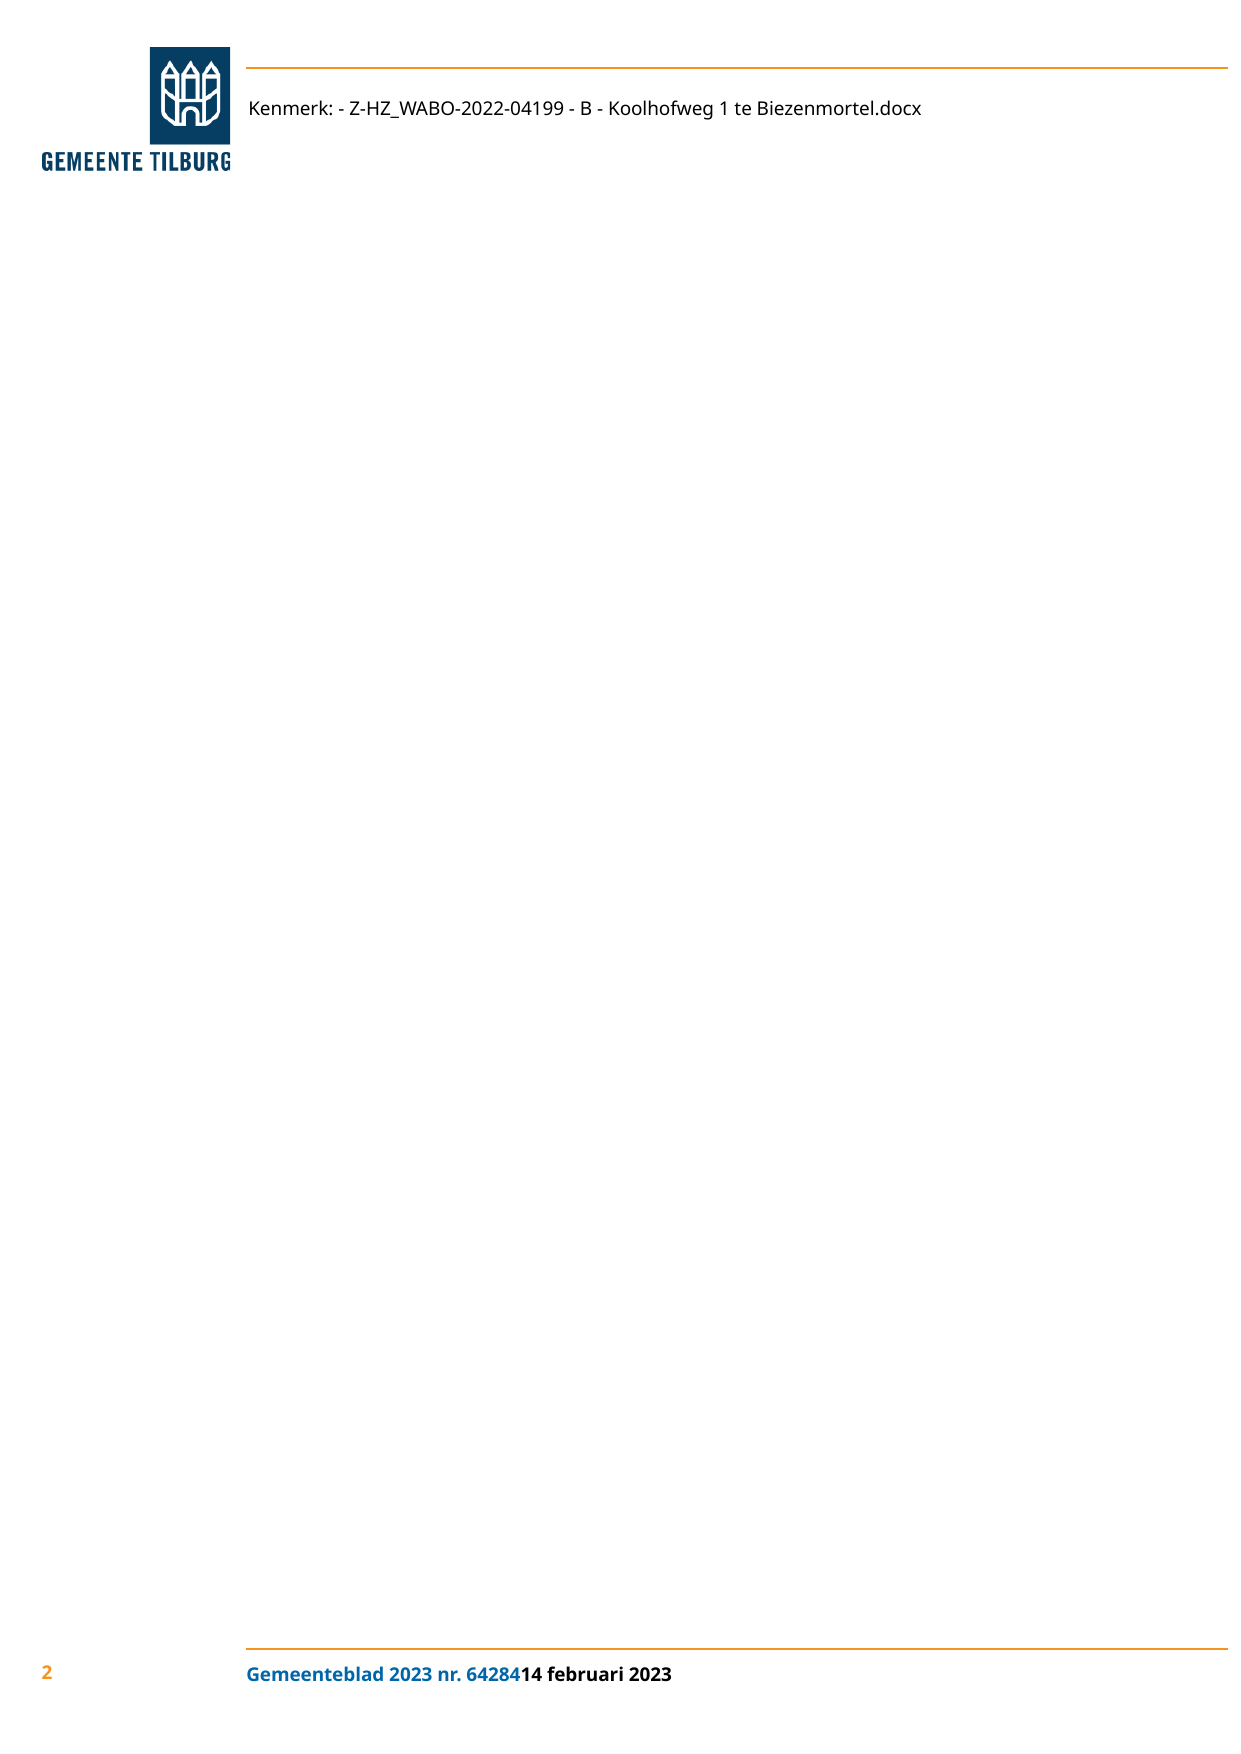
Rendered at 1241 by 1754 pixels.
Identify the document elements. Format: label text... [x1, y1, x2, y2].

picture [41, 47, 231, 172]
text Kenmerk: - Z-HZ_WABO-2022-04199 - B - Koolhofweg 1 te Biezenmortel.docx [248, 95, 1152, 121]
